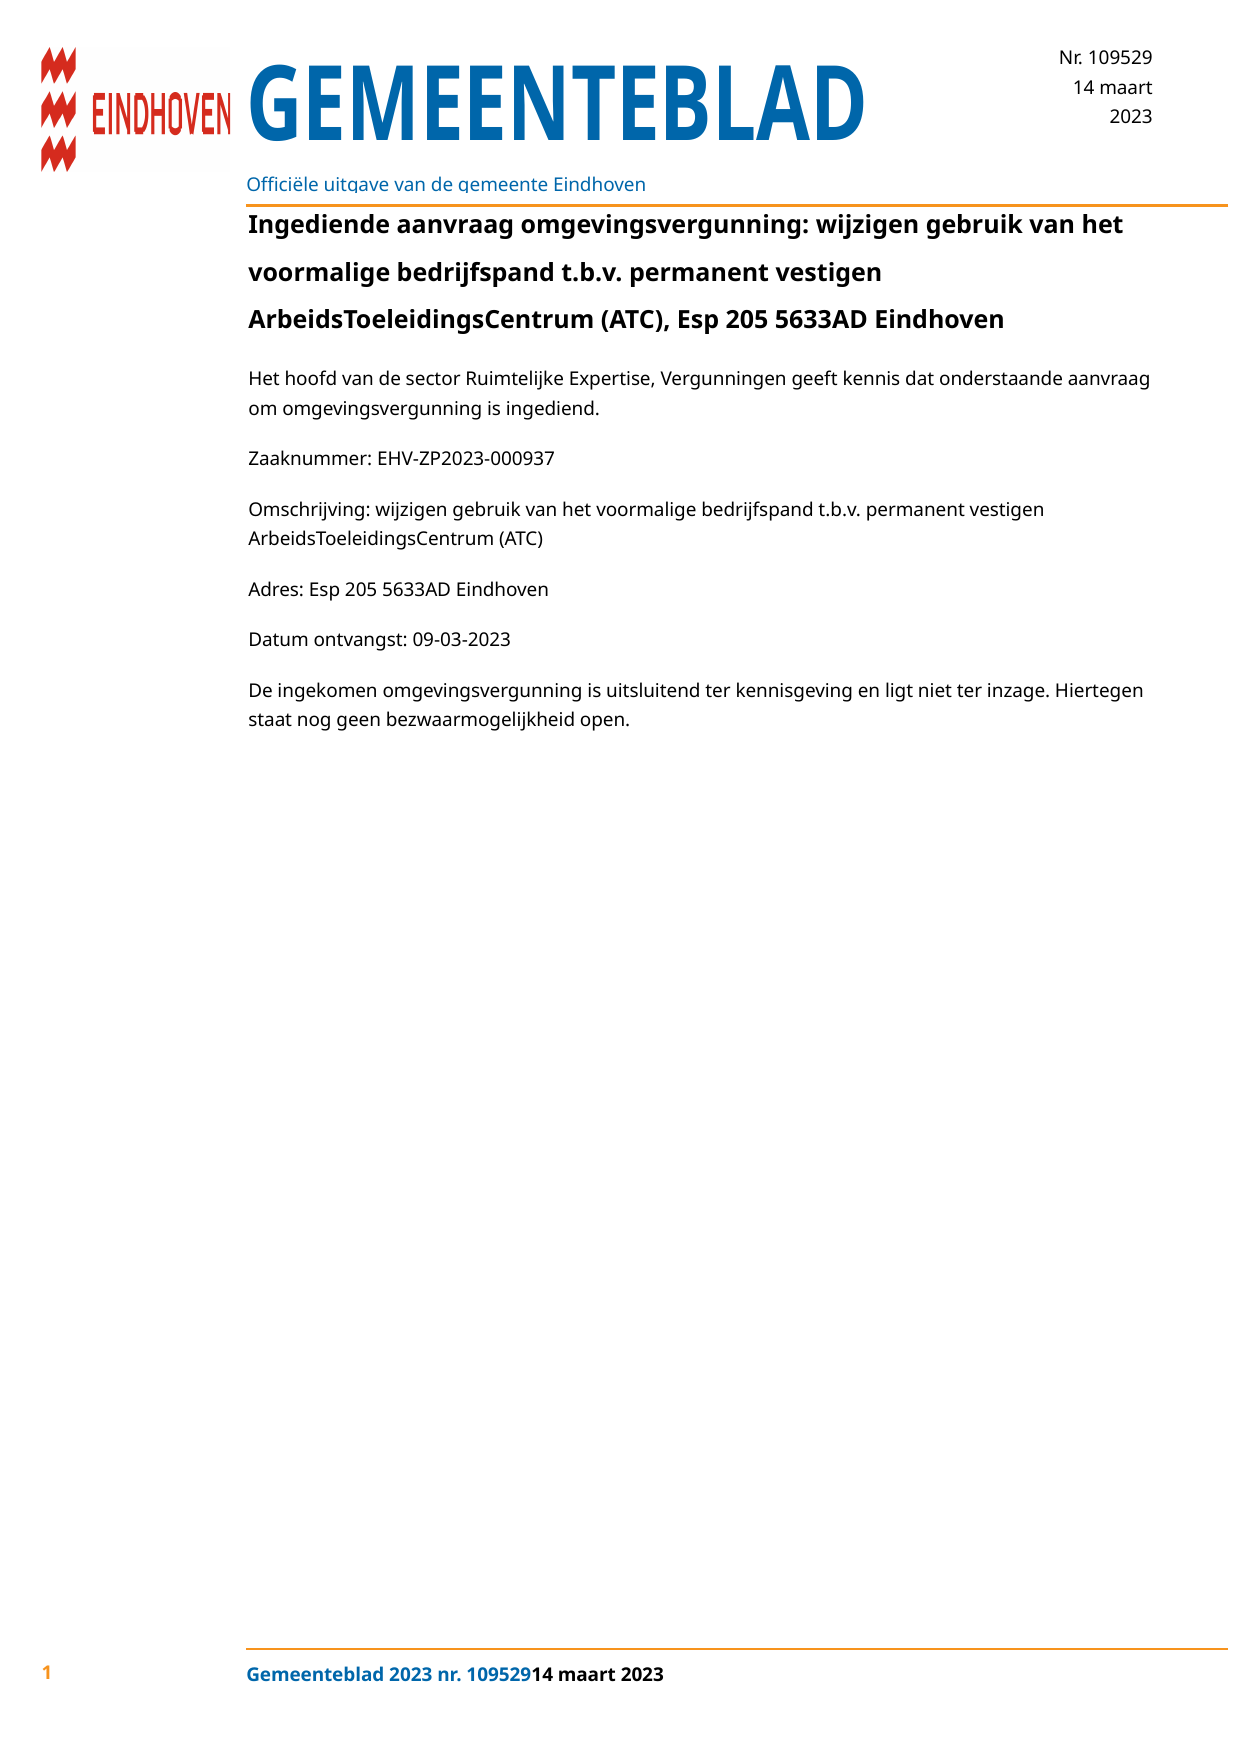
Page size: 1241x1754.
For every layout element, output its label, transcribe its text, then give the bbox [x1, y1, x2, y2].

text Datum ontvangst: 09-03-2023 [248, 626, 1152, 652]
text De ingekomen omgevingsvergunning is uitsluitend ter kennisgeving en ligt niet ter inzage. Hiertegen staat nog geen bezwaarmogelijkheid open. [248, 677, 1152, 732]
text Zaaknummer: EHV-ZP2023-000937 [248, 446, 1152, 471]
picture [41, 47, 231, 172]
text Omschrijving: wijzigen gebruik van het voormalige bedrijfspand t.b.v. permanent vestigen ArbeidsToeleidingsCentrum (ATC) [248, 496, 1152, 551]
text Ingediende aanvraag omgevingsvergunning: wijzigen gebruik van het voormalige bedrijfspand t.b.v. permanent vestigen ArbeidsToeleidingsCentrum (ATC), Esp 205 5633AD Eindhoven [248, 207, 1152, 336]
text Adres: Esp 205 5633AD Eindhoven [248, 576, 1152, 602]
text Het hoofd van de sector Ruimtelijke Expertise, Vergunningen geeft kennis dat onderstaande aanvraag om omgevingsvergunning is ingediend. [248, 366, 1152, 421]
